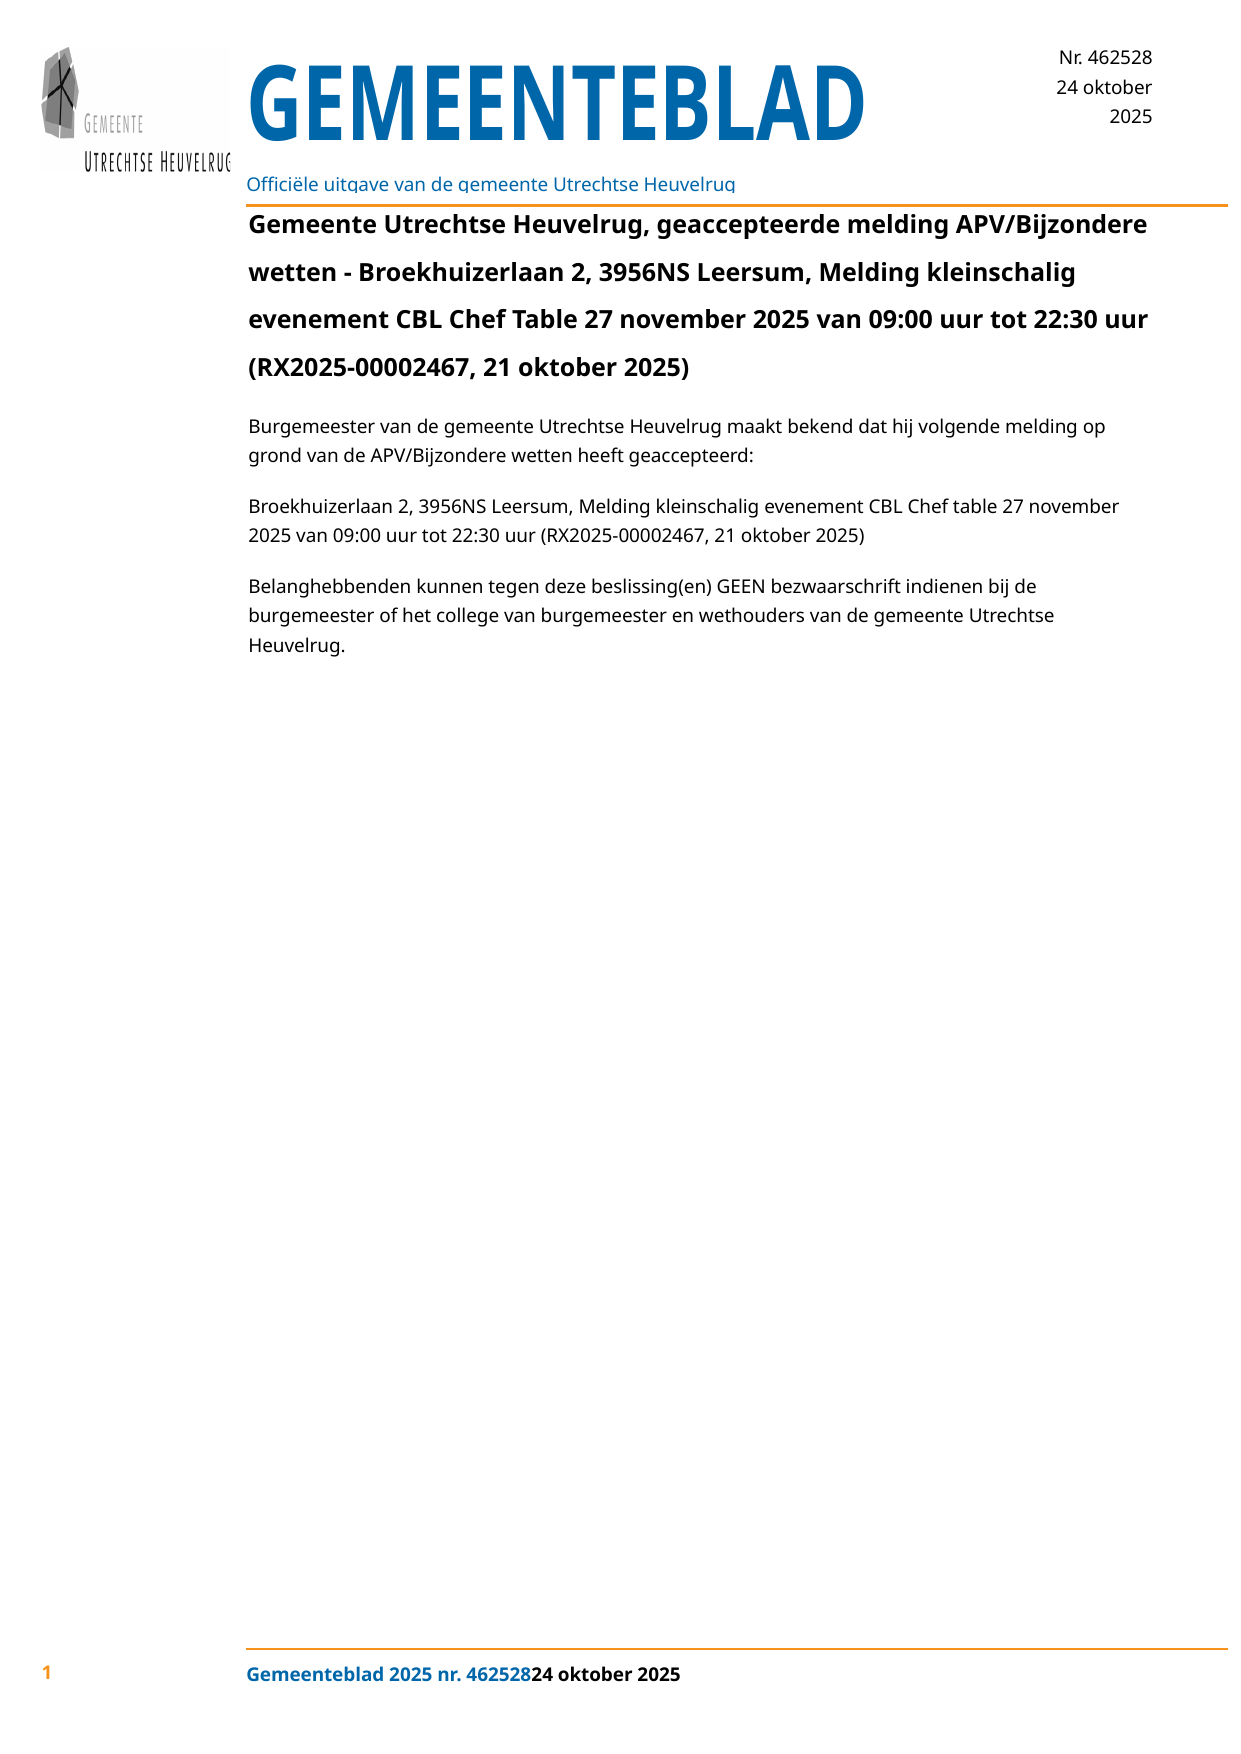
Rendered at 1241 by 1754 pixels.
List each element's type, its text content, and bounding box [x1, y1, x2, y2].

text Belanghebbenden kunnen tegen deze beslissing(en) GEEN bezwaarschrift indienen bij de burgemeester of het college van burgemeester en wethouders van de gemeente Utrechtse Heuvelrug. [248, 573, 1152, 658]
text Broekhuizerlaan 2, 3956NS Leersum, Melding kleinschalig evenement CBL Chef table 27 november 2025 van 09:00 uur tot 22:30 uur (RX2025-00002467, 21 oktober 2025) [248, 493, 1152, 548]
picture [41, 47, 231, 172]
text Burgemeester van de gemeente Utrechtse Heuvelrug maakt bekend dat hij volgende melding op grond van de APV/Bijzondere wetten heeft geaccepteerd: [248, 413, 1152, 468]
text Gemeente Utrechtse Heuvelrug, geaccepteerde melding APV/Bijzondere wetten - Broekhuizerlaan 2, 3956NS Leersum, Melding kleinschalig evenement CBL Chef Table 27 november 2025 van 09:00 uur tot 22:30 uur (RX2025-00002467, 21 oktober 2025) [248, 207, 1152, 384]
